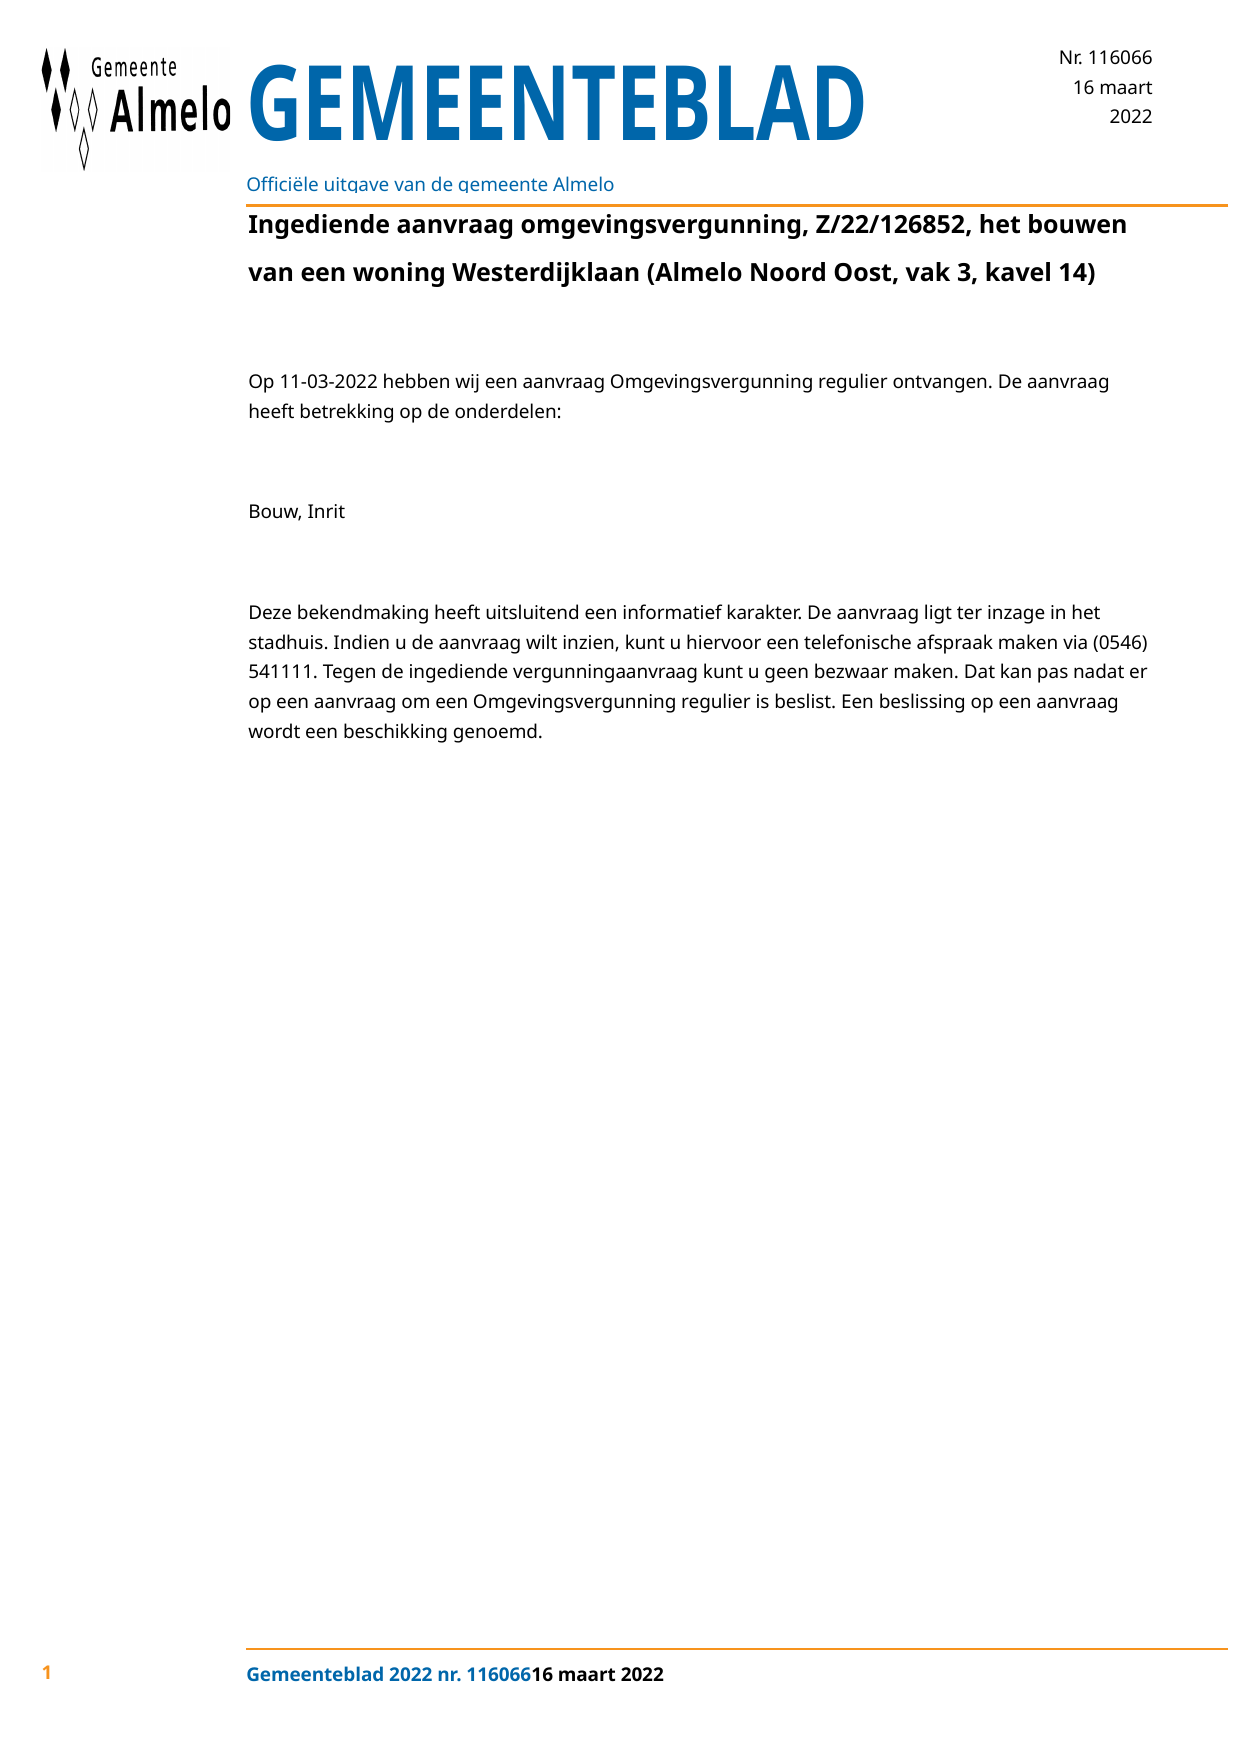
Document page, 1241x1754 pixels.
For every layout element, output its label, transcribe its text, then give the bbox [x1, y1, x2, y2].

text Op 11-03-2022 hebben wij een aanvraag Omgevingsvergunning regulier ontvangen. De aanvraag heeft betrekking op de onderdelen: [248, 368, 1152, 424]
text Bouw, Inrit [248, 499, 1152, 524]
text Deze bekendmaking heeft uitsluitend een informatief karakter. De aanvraag ligt ter inzage in het stadhuis. Indien u de aanvraag wilt inzien, kunt u hiervoor een telefonische afspraak maken via (0546) 541111. Tegen de ingediende vergunningaanvraag kunt u geen bezwaar maken. Dat kan pas nadat er op een aanvraag om een Omgevingsvergunning regulier is beslist. Een beslissing op een aanvraag wordt een beschikking genoemd. [248, 599, 1152, 744]
picture [41, 47, 231, 172]
text Ingediende aanvraag omgevingsvergunning, Z/22/126852, het bouwen van een woning Westerdijklaan (Almelo Noord Oost, vak 3, kavel 14) [248, 207, 1152, 288]
